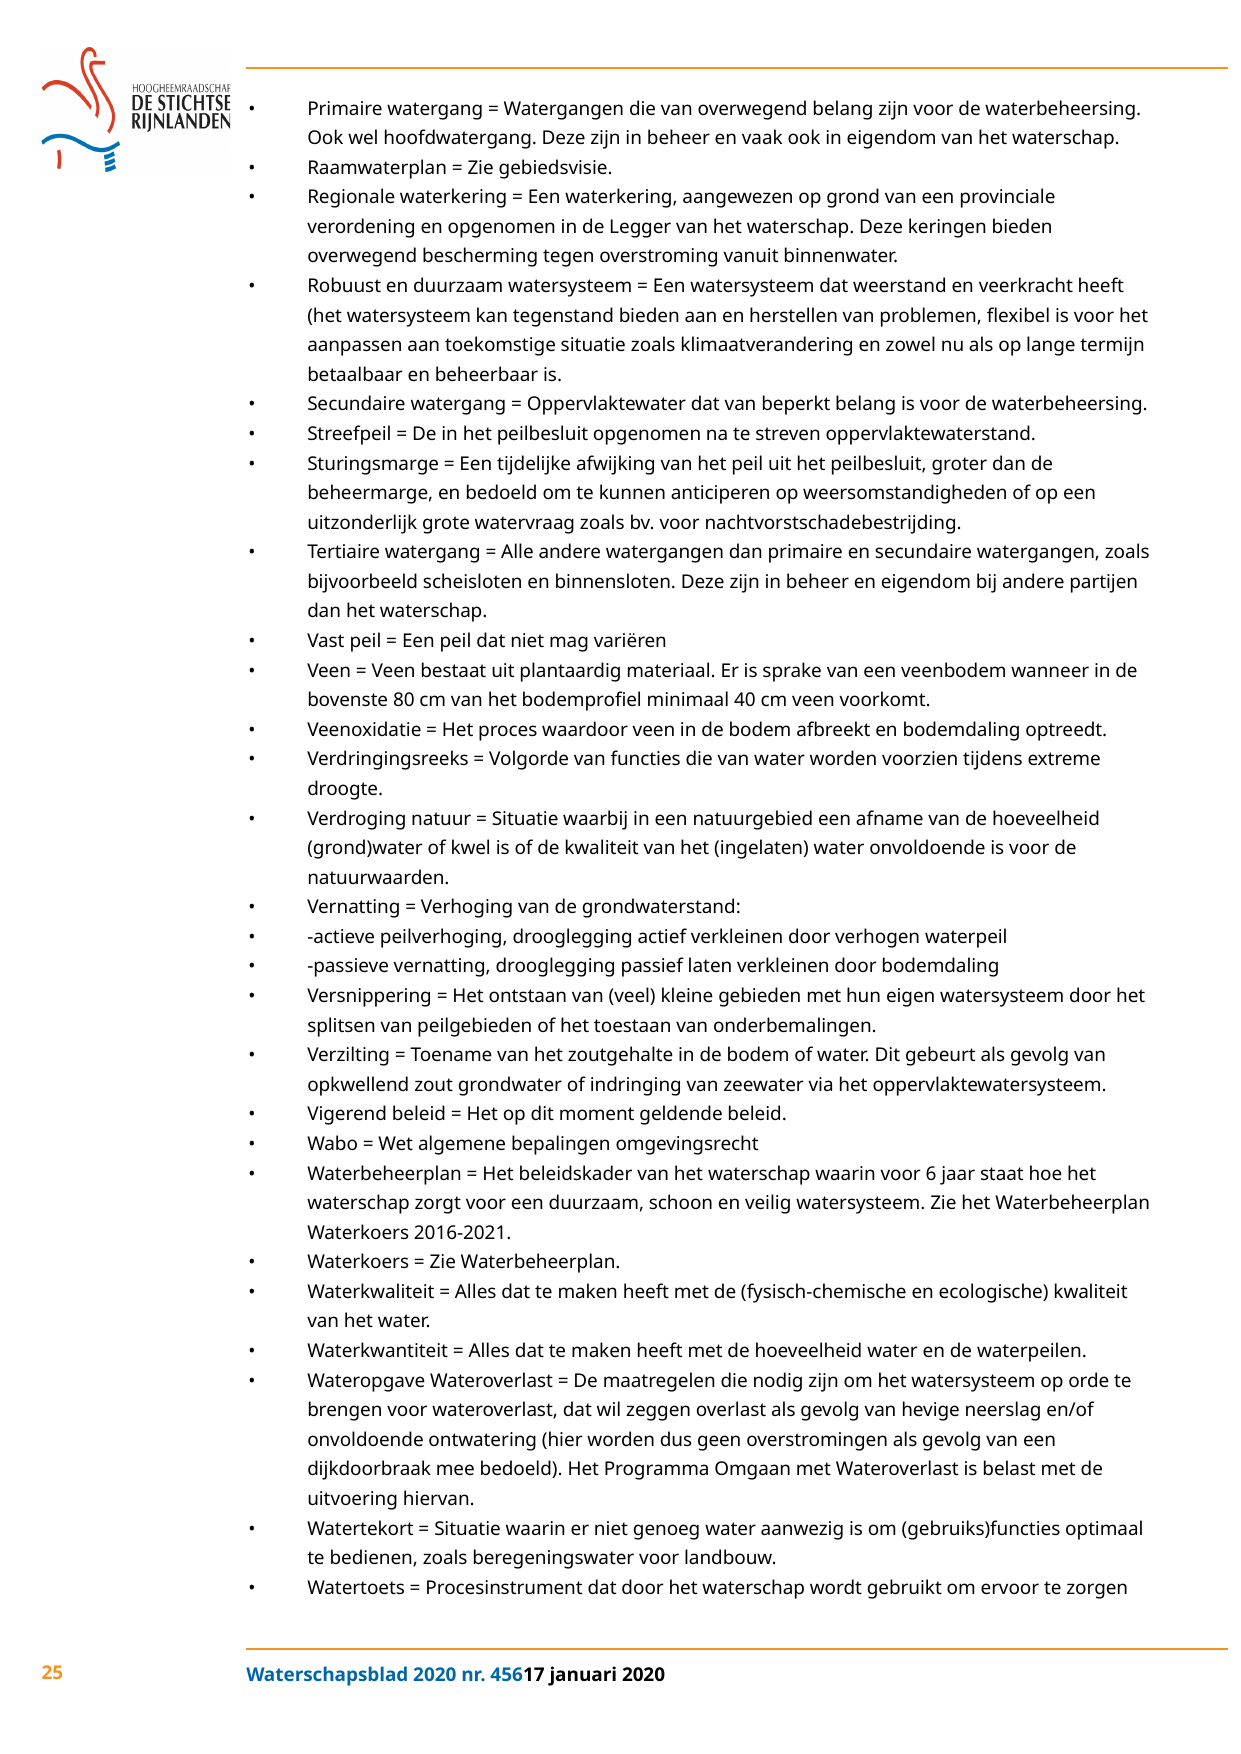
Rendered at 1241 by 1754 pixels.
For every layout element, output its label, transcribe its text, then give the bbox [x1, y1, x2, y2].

list Vast peil = Een peil dat niet mag variëren [248, 627, 1152, 653]
list Secundaire watergang = Oppervlaktewater dat van beperkt belang is voor de waterbeheersing. [248, 391, 1152, 416]
list Tertiaire watergang = Alle andere watergangen dan primaire en secundaire watergangen, zoals bijvoorbeeld scheisloten en binnensloten. Deze zijn in beheer en eigendom bij andere partijen dan het waterschap. [248, 538, 1152, 623]
list Wateropgave Wateroverlast = De maatregelen die nodig zijn om het watersysteem op orde te brengen voor wateroverlast, dat wil zeggen overlast als gevolg van hevige neerslag en/of onvoldoende ontwatering (hier worden dus geen overstromingen als gevolg van een dijkdoorbraak mee bedoeld). Het Programma Omgaan met Wateroverlast is belast met de uitvoering hiervan. [248, 1367, 1152, 1511]
list Verdroging natuur = Situatie waarbij in een natuurgebied een afname van de hoeveelheid (grond)water of kwel is of de kwaliteit van het (ingelaten) water onvoldoende is voor de natuurwaarden. [248, 805, 1152, 890]
list Regionale waterkering = Een waterkering, aangewezen op grond van een provinciale verordening en opgenomen in de Legger van het waterschap. Deze keringen bieden overwegend bescherming tegen overstroming vanuit binnenwater. [248, 183, 1152, 268]
list Veen = Veen bestaat uit plantaardig materiaal. Er is sprake van een veenbodem wanneer in de bovenste 80 cm van het bodemprofiel minimaal 40 cm veen voorkomt. [248, 657, 1152, 712]
list Versnippering = Het ontstaan van (veel) kleine gebieden met hun eigen watersysteem door het splitsen van peilgebieden of het toestaan van onderbemalingen. [248, 982, 1152, 1038]
list Wabo = Wet algemene bepalingen omgevingsrecht [248, 1130, 1152, 1156]
list Robuust en duurzaam watersysteem = Een watersysteem dat weerstand en veerkracht heeft (het watersysteem kan tegenstand bieden aan en herstellen van problemen, flexibel is voor het aanpassen aan toekomstige situatie zoals klimaatverandering en zowel nu als op lange termijn betaalbaar en beheerbaar is. [248, 272, 1152, 387]
picture [41, 47, 231, 172]
list Primaire watergang = Watergangen die van overwegend belang zijn voor de waterbeheersing. Ook wel hoofdwatergang. Deze zijn in beheer en vaak ook in eigendom van het waterschap. [248, 95, 1152, 150]
list Waterkwaliteit = Alles dat te maken heeft met de (fysisch-chemische en ecologische) kwaliteit van het water. [248, 1278, 1152, 1333]
list Streefpeil = De in het peilbesluit opgenomen na te streven oppervlaktewaterstand. [248, 420, 1152, 446]
list Waterkwantiteit = Alles dat te maken heeft met de hoeveelheid water en de waterpeilen. [248, 1337, 1152, 1363]
list Waterkoers = Zie Waterbeheerplan. [248, 1248, 1152, 1274]
list Watertoets = Procesinstrument dat door het waterschap wordt gebruikt om ervoor te zorgen [248, 1574, 1152, 1600]
list Verdringingsreeks = Volgorde van functies die van water worden voorzien tijdens extreme droogte. [248, 746, 1152, 801]
list Vigerend beleid = Het op dit moment geldende beleid. [248, 1101, 1152, 1126]
list Waterbeheerplan = Het beleidskader van het waterschap waarin voor 6 jaar staat hoe het waterschap zorgt voor een duurzaam, schoon en veilig watersysteem. Zie het Waterbeheerplan Waterkoers 2016-2021. [248, 1160, 1152, 1245]
list Sturingsmarge = Een tijdelijke afwijking van het peil uit het peilbesluit, groter dan de beheermarge, en bedoeld om te kunnen anticiperen op weersomstandigheden of op een uitzonderlijk grote watervraag zoals bv. voor nachtvorstschadebestrijding. [248, 450, 1152, 535]
list -actieve peilverhoging, drooglegging actief verkleinen door verhogen waterpeil [248, 923, 1152, 949]
list Watertekort = Situatie waarin er niet genoeg water aanwezig is om (gebruiks)functies optimaal te bedienen, zoals beregeningswater voor landbouw. [248, 1515, 1152, 1570]
list Raamwaterplan = Zie gebiedsvisie. [248, 154, 1152, 180]
list -passieve vernatting, drooglegging passief laten verkleinen door bodemdaling [248, 953, 1152, 978]
list Vernatting = Verhoging van de grondwaterstand: [248, 893, 1152, 919]
list Verzilting = Toename van het zoutgehalte in de bodem of water. Dit gebeurt als gevolg van opkwellend zout grondwater of indringing van zeewater via het oppervlaktewatersysteem. [248, 1041, 1152, 1097]
list Veenoxidatie = Het proces waardoor veen in de bodem afbreekt en bodemdaling optreedt. [248, 716, 1152, 742]
